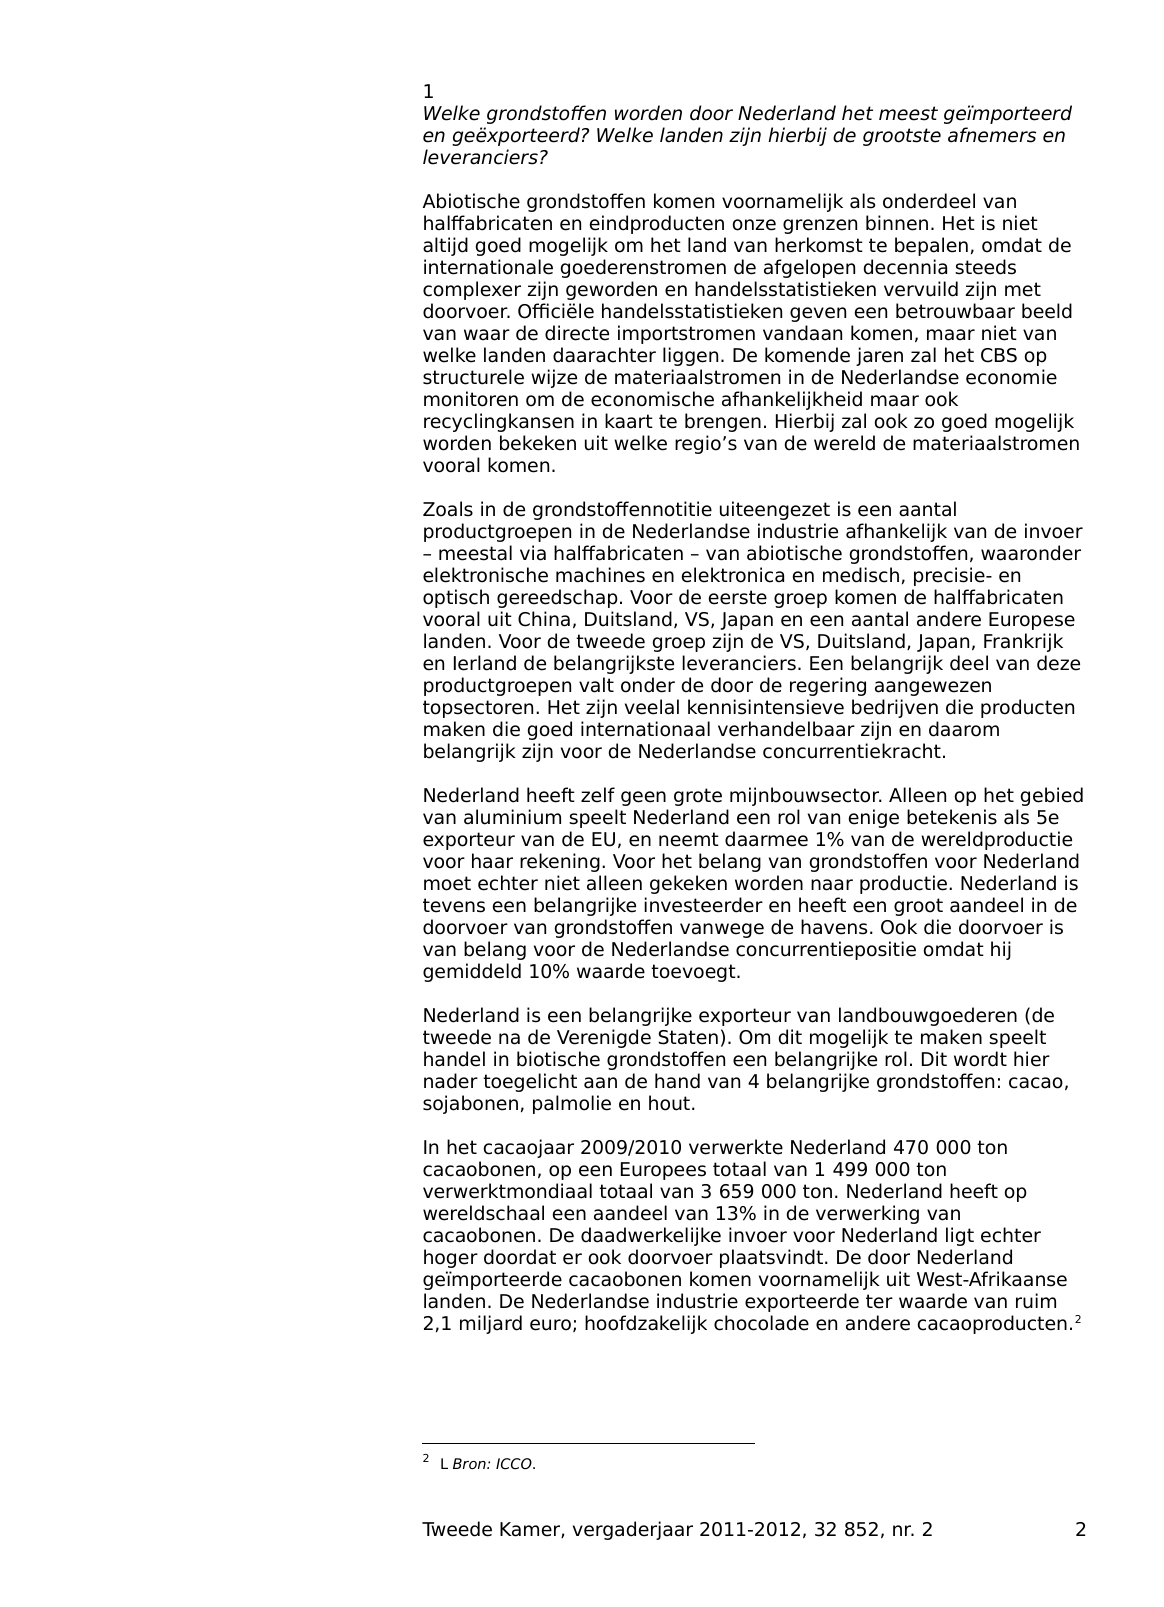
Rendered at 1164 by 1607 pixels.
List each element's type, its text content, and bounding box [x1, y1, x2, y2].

text Zoals in de grondstoffennotitie uiteengezet is een aantal productgroepen in de Nederlandse industrie afhankelijk van de invoer – meestal via halffabricaten – van abiotische grondstoffen, waaronder elektronische machines en elektronica en medisch, precisie- en optisch gereedschap. Voor de eerste groep komen de halffabricaten vooral uit China, Duitsland, VS, Japan en een aantal andere Europese landen. Voor de tweede groep zijn de VS, Duitsland, Japan, Frankrijk en Ierland de belangrijkste leveranciers. Een belangrijk deel van deze productgroepen valt onder de door de regering aangewezen topsectoren. Het zijn veelal kennisintensieve bedrijven die producten maken die goed internationaal verhandelbaar zijn en daarom belangrijk zijn voor de Nederlandse concurrentiekracht. [422, 499, 1087, 763]
text In het cacaojaar 2009/2010 verwerkte Nederland 470 000 ton cacaobonen, op een Europees totaal van 1 499 000 ton verwerktmondiaal totaal van 3 659 000 ton. Nederland heeft op wereldschaal een aandeel van 13% in de verwerking van cacaobonen. De daadwerkelijke invoer voor Nederland ligt echter hoger doordat er ook doorvoer plaatsvindt. De door Nederland geïmporteerde cacaobonen komen voornamelijk uit West-Afrikaanse landen. De Nederlandse industrie exporteerde ter waarde van ruim 2,1 miljard euro; hoofdzakelijk chocolade en andere cacaoproducten. [422, 1137, 1087, 1335]
text L Bron: ICCO. [422, 1452, 1087, 1474]
text Nederland is een belangrijke exporteur van landbouwgoederen (de tweede na de Verenigde Staten). Om dit mogelijk te maken speelt handel in biotische grondstoffen een belangrijke rol. Dit wordt hier nader toegelicht aan de hand van 4 belangrijke grondstoffen: cacao, sojabonen, palmolie en hout. [422, 1005, 1087, 1115]
text 1 [422, 81, 1087, 103]
text Abiotische grondstoffen komen voornamelijk als onderdeel van halffabricaten en eindproducten onze grenzen binnen. Het is niet altijd goed mogelijk om het land van herkomst te bepalen, omdat de internationale goederenstromen de afgelopen decennia steeds complexer zijn geworden en handelsstatistieken vervuild zijn met doorvoer. Officiële handelsstatistieken geven een betrouwbaar beeld van waar de directe importstromen vandaan komen, maar niet van welke landen daarachter liggen. De komende jaren zal het CBS op structurele wijze de materiaalstromen in de Nederlandse economie monitoren om de economische afhankelijkheid maar ook recyclingkansen in kaart te brengen. Hierbij zal ook zo goed mogelijk worden bekeken uit welke regio’s van de wereld de materiaalstromen vooral komen. [422, 191, 1087, 477]
text Welke grondstoffen worden door Nederland het meest geïmporteerd en geëxporteerd? Welke landen zijn hierbij de grootste afnemers en leveranciers? [422, 103, 1087, 169]
text Nederland heeft zelf geen grote mijnbouwsector. Alleen op het gebied van aluminium speelt Nederland een rol van enige betekenis als 5e exporteur van de EU, en neemt daarmee 1% van de wereldproductie voor haar rekening. Voor het belang van grondstoffen voor Nederland moet echter niet alleen gekeken worden naar productie. Nederland is tevens een belangrijke investeerder en heeft een groot aandeel in de doorvoer van grondstoffen vanwege de havens. Ook die doorvoer is van belang voor de Nederlandse concurrentiepositie omdat hij gemiddeld 10% waarde toevoegt. [422, 785, 1087, 983]
